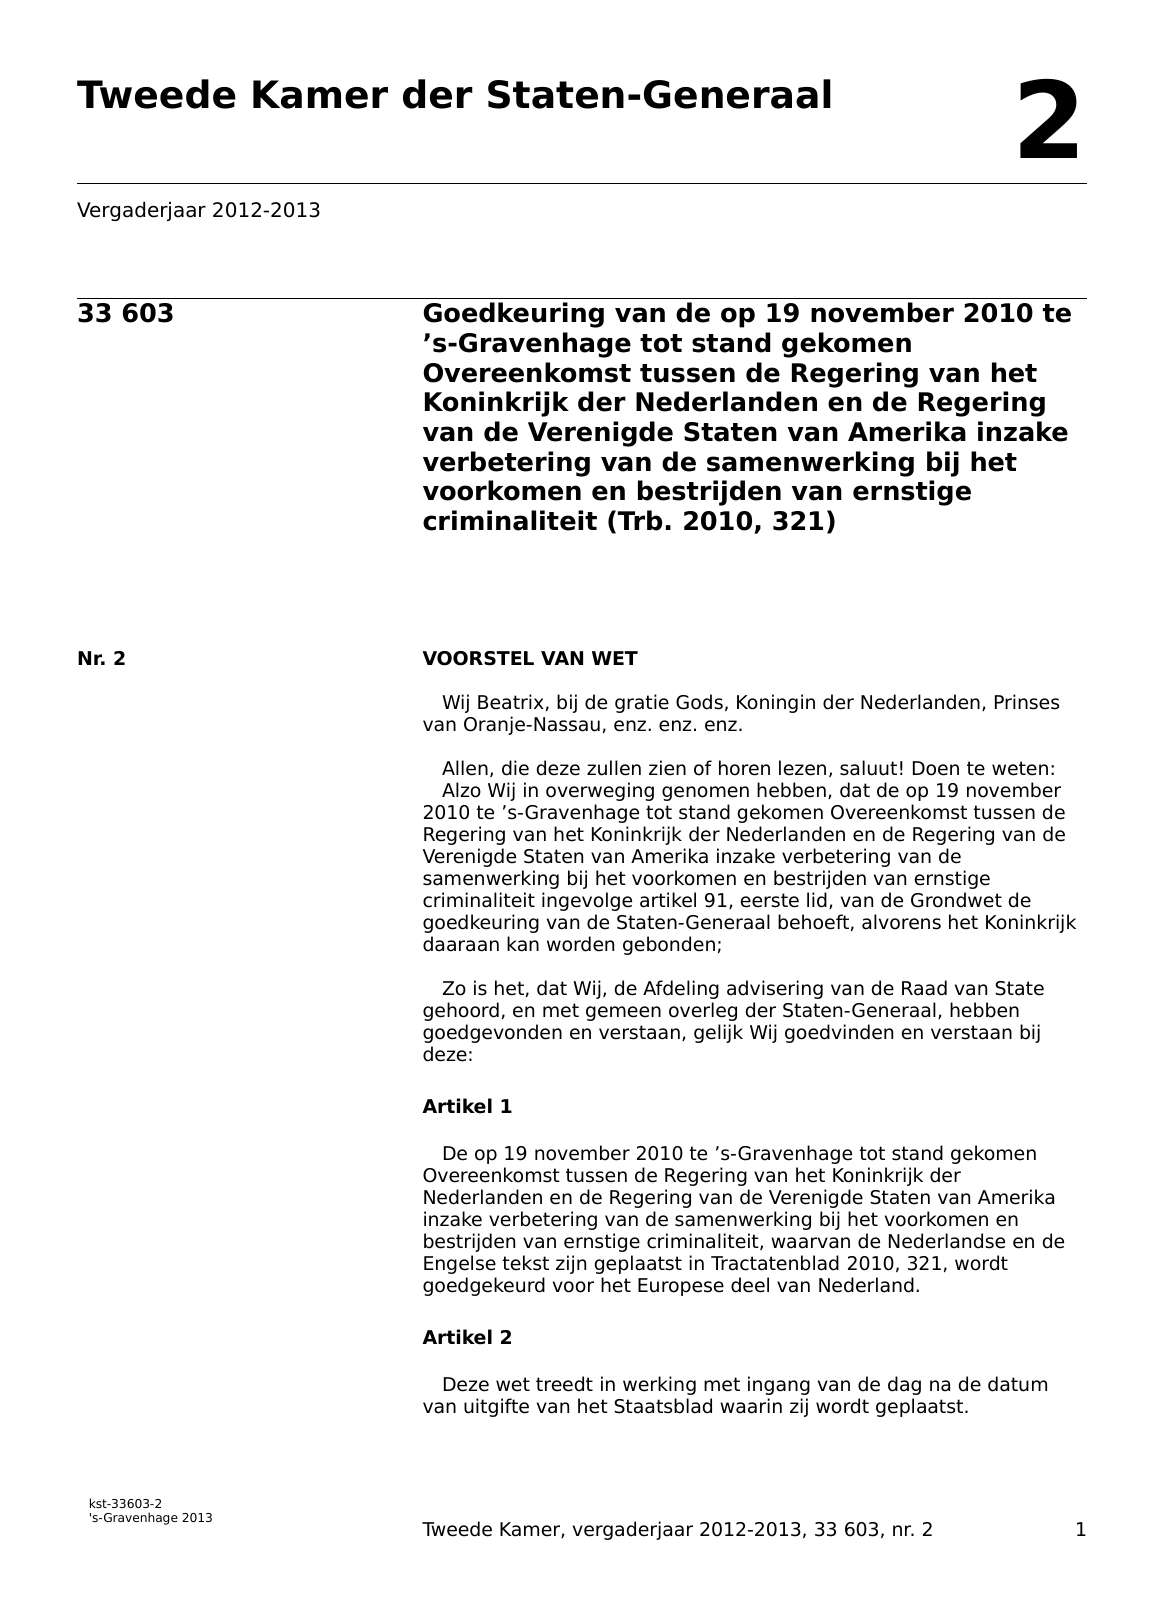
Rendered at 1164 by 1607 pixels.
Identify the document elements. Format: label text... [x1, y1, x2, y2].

text Alzo Wij in overweging genomen hebben, dat de op 19 november 2010 te ’s-Gravenhage tot stand gekomen Overeenkomst tussen de Regering van het Koninkrijk der Nederlanden en de Regering van de Verenigde Staten van Amerika inzake verbetering van de samenwerking bij het voorkomen en bestrijden van ernstige criminaliteit ingevolge artikel 91, eerste lid, van de Grondwet de goedkeuring van de Staten-Generaal behoeft, alvorens het Koninkrijk daaraan kan worden gebonden; [422, 780, 1087, 956]
text De op 19 november 2010 te ’s-Gravenhage tot stand gekomen Overeenkomst tussen de Regering van het Koninkrijk der Nederlanden en de Regering van de Verenigde Staten van Amerika inzake verbetering van de samenwerking bij het voorkomen en bestrijden van ernstige criminaliteit, waarvan de Nederlandse en de Engelse tekst zijn geplaatst in Tractatenblad 2010, 321, wordt goedgekeurd voor het Europese deel van Nederland. [422, 1143, 1087, 1297]
table_header 2 [886, 59, 1087, 183]
subtitle Nr. 2 VOORSTEL VAN WET [77, 647, 1087, 669]
subtitle Artikel 2 [422, 1327, 1087, 1348]
subtitle 33 603 Goedkeuring van de op 19 november 2010 te ’s-Gravenhage tot stand gekomen Overeenkomst tussen de Regering van het Koninkrijk der Nederlanden en de Regering van de Verenigde Staten van Amerika inzake verbetering van de samenwerking bij het voorkomen en bestrijden van ernstige criminaliteit (Trb. 2010, 321) [77, 299, 1087, 536]
table_header Tweede Kamer der Staten-Generaal [77, 59, 886, 183]
table_cell Vergaderjaar 2012-2013 [77, 184, 1087, 298]
text Allen, die deze zullen zien of horen lezen, saluut! Doen te weten: [422, 758, 1087, 780]
text Wij Beatrix, bij de gratie Gods, Koningin der Nederlanden, Prinses van Oranje-Nassau, enz. enz. enz. [422, 692, 1087, 736]
text Zo is het, dat Wij, de Afdeling advisering van de Raad van State gehoord, en met gemeen overleg der Staten-Generaal, hebben goedgevonden en verstaan, gelijk Wij goedvinden en verstaan bij deze: [422, 978, 1087, 1066]
text 's-Gravenhage 2013 [88, 1511, 323, 1525]
text kst-33603-2 [88, 1497, 323, 1511]
subtitle Artikel 1 [422, 1096, 1087, 1118]
text Deze wet treedt in werking met ingang van de dag na de datum van uitgifte van het Staatsblad waarin zij wordt geplaatst. [422, 1373, 1087, 1417]
